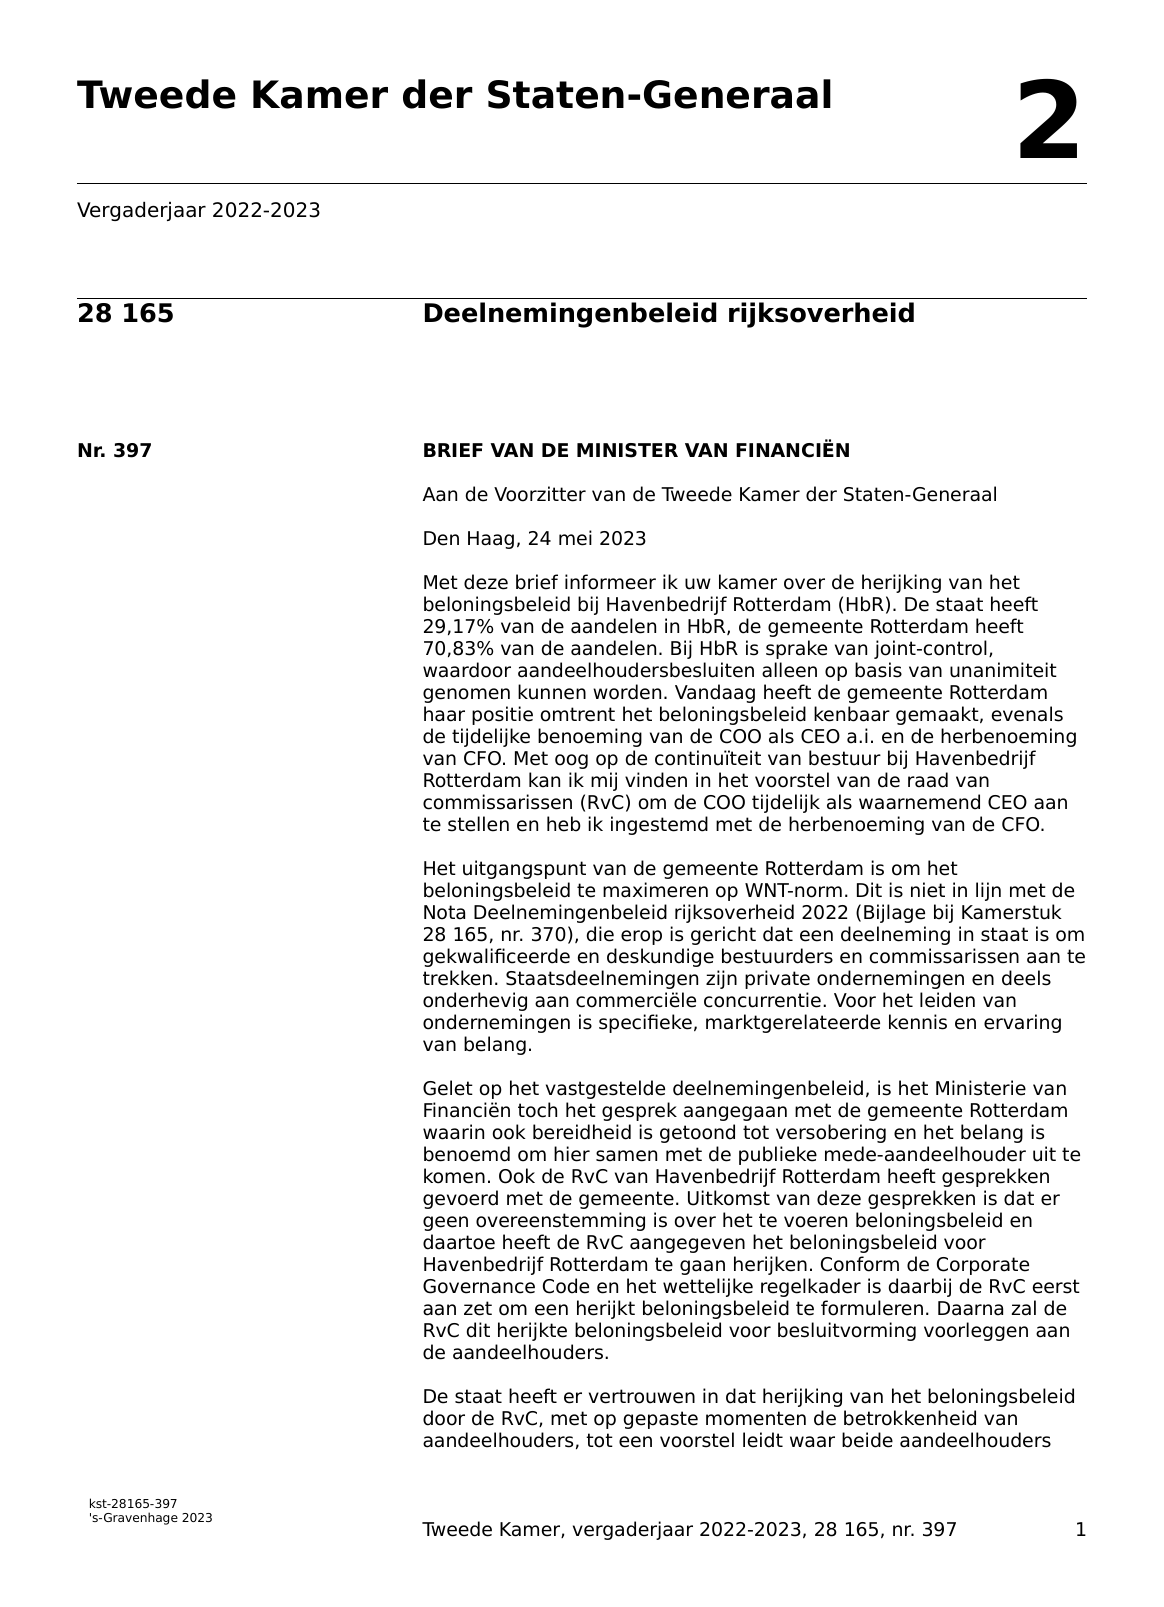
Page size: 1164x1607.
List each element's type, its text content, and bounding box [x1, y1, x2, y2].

table_cell Vergaderjaar 2022-2023 [77, 184, 1087, 298]
table_header 2 [886, 59, 1087, 183]
text Den Haag, 24 mei 2023 [422, 528, 1087, 550]
subtitle 28 165 Deelnemingenbeleid rijksoverheid [77, 299, 1087, 329]
text Gelet op het vastgestelde deelnemingenbeleid, is het Ministerie van Financiën toch het gesprek aangegaan met de gemeente Rotterdam waarin ook bereidheid is getoond tot versobering en het belang is benoemd om hier samen met de publieke mede-aandeelhouder uit te komen. Ook de RvC van Havenbedrijf Rotterdam heeft gesprekken gevoerd met de gemeente. Uitkomst van deze gesprekken is dat er geen overeenstemming is over het te voeren beloningsbeleid en daartoe heeft de RvC aangegeven het beloningsbeleid voor Havenbedrijf Rotterdam te gaan herijken. Conform de Corporate Governance Code en het wettelijke regelkader is daarbij de RvC eerst aan zet om een herijkt beloningsbeleid te formuleren. Daarna zal de RvC dit herijkte beloningsbeleid voor besluitvorming voorleggen aan de aandeelhouders. [422, 1078, 1087, 1364]
text 's-Gravenhage 2023 [88, 1511, 323, 1525]
text kst-28165-397 [88, 1497, 323, 1511]
text Met deze brief informeer ik uw kamer over de herijking van het beloningsbeleid bij Havenbedrijf Rotterdam (HbR). De staat heeft 29,17% van de aandelen in HbR, de gemeente Rotterdam heeft 70,83% van de aandelen. Bij HbR is sprake van joint-control, waardoor aandeelhoudersbesluiten alleen op basis van unanimiteit genomen kunnen worden. Vandaag heeft de gemeente Rotterdam haar positie omtrent het beloningsbeleid kenbaar gemaakt, evenals de tijdelijke benoeming van de COO als CEO a.i. en de herbenoeming van CFO. Met oog op de continuïteit van bestuur bij Havenbedrijf Rotterdam kan ik mij vinden in het voorstel van de raad van commissarissen (RvC) om de COO tijdelijk als waarnemend CEO aan te stellen en heb ik ingestemd met de herbenoeming van de CFO. [422, 572, 1087, 836]
table_header Tweede Kamer der Staten-Generaal [77, 59, 886, 183]
text Het uitgangspunt van de gemeente Rotterdam is om het beloningsbeleid te maximeren op WNT-norm. Dit is niet in lijn met de Nota Deelnemingenbeleid rijksoverheid 2022 (Bijlage bij Kamerstuk 28 165, nr. 370), die erop is gericht dat een deelneming in staat is om gekwalificeerde en deskundige bestuurders en commissarissen aan te trekken. Staatsdeelnemingen zijn private ondernemingen en deels onderhevig aan commerciële concurrentie. Voor het leiden van ondernemingen is specifieke, marktgerelateerde kennis en ervaring van belang. [422, 858, 1087, 1056]
text De staat heeft er vertrouwen in dat herijking van het beloningsbeleid door de RvC, met op gepaste momenten de betrokkenheid van aandeelhouders, tot een voorstel leidt waar beide aandeelhouders [422, 1386, 1087, 1452]
text Aan de Voorzitter van de Tweede Kamer der Staten-Generaal [422, 484, 1087, 506]
subtitle Nr. 397 BRIEF VAN DE MINISTER VAN FINANCIËN [77, 440, 1087, 462]
